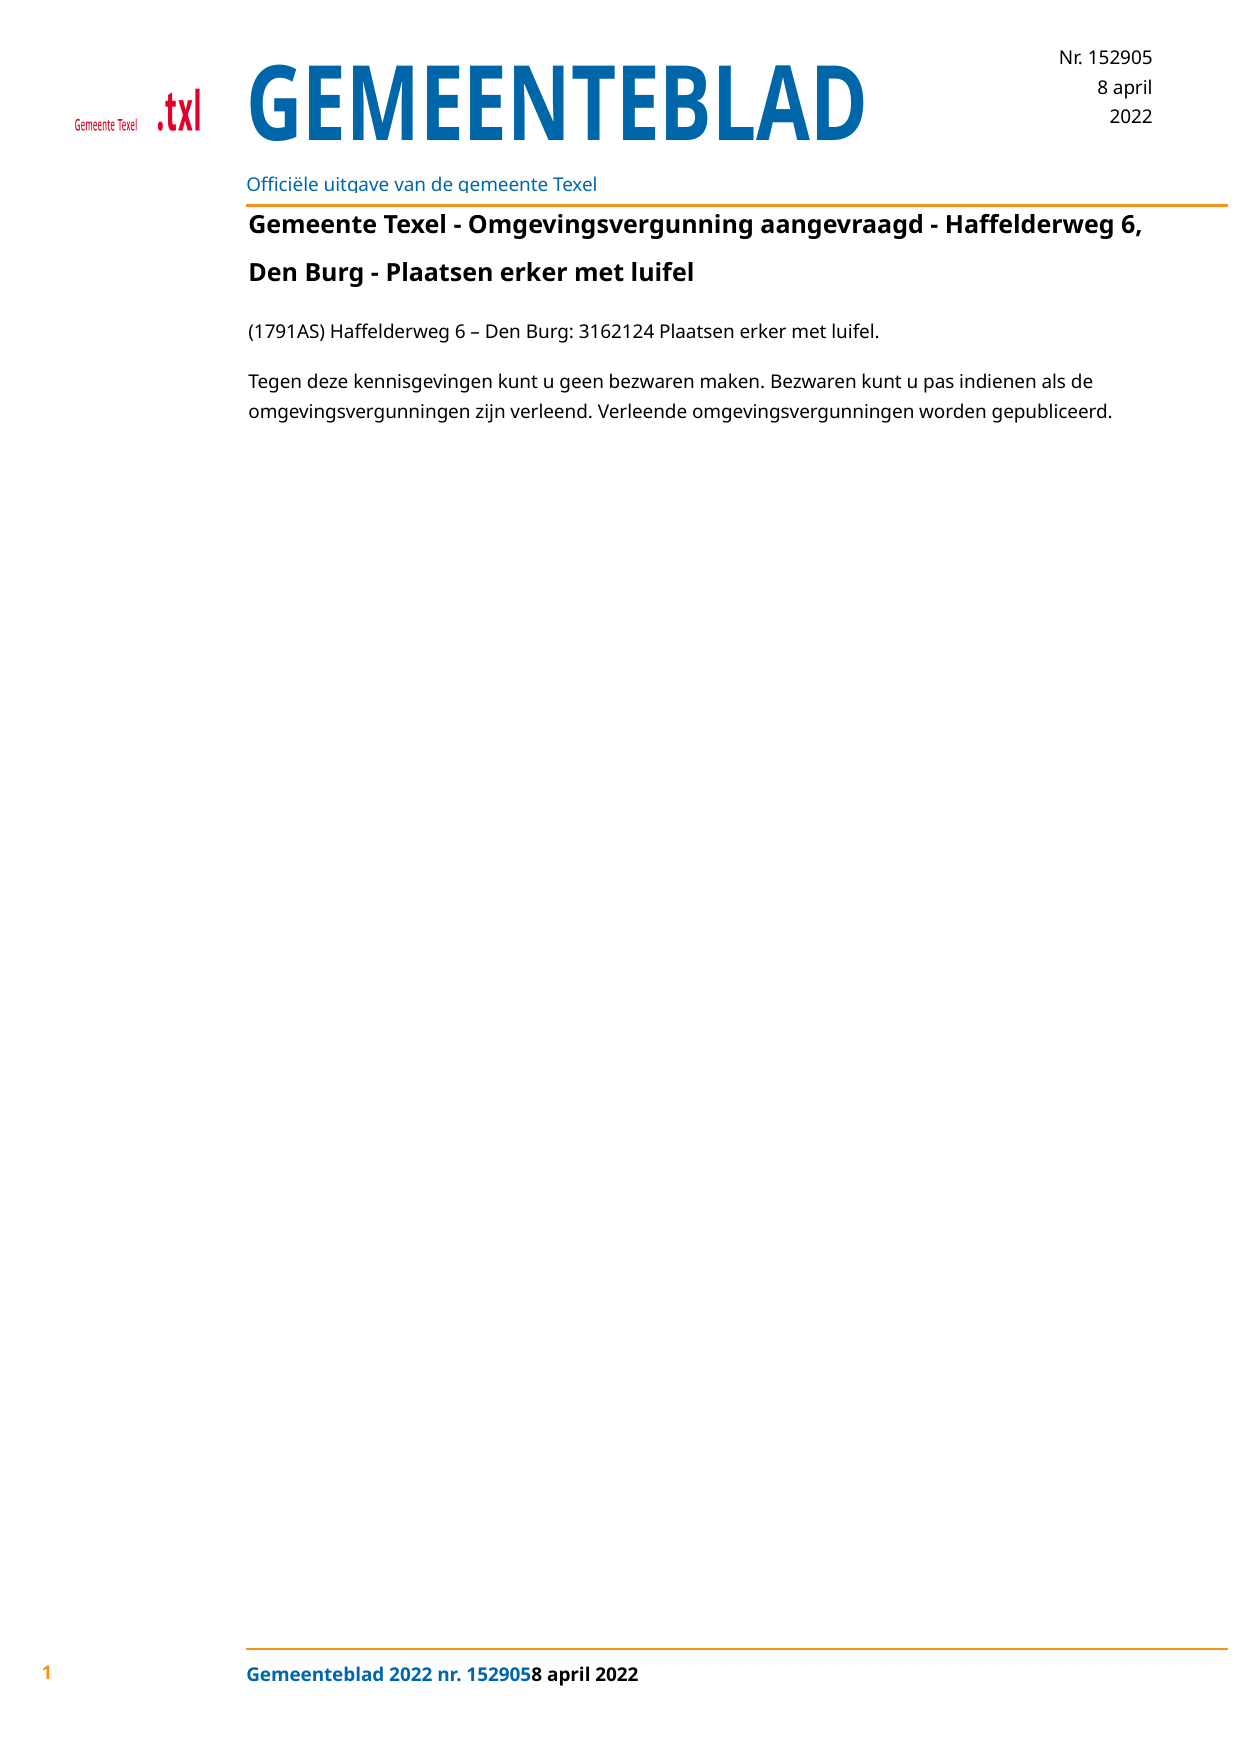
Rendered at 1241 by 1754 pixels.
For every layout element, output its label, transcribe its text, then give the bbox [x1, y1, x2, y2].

text Gemeente Texel - Omgevingsvergunning aangevraagd - Haffelderweg 6, Den Burg - Plaatsen erker met luifel [248, 207, 1152, 288]
text (1791AS) Haffelderweg 6 – Den Burg: 3162124 Plaatsen erker met luifel. [248, 318, 1152, 344]
picture [41, 47, 231, 172]
text Tegen deze kennisgevingen kunt u geen bezwaren maken. Bezwaren kunt u pas indienen als de omgevingsvergunningen zijn verleend. Verleende omgevingsvergunningen worden gepubliceerd. [248, 368, 1152, 424]
